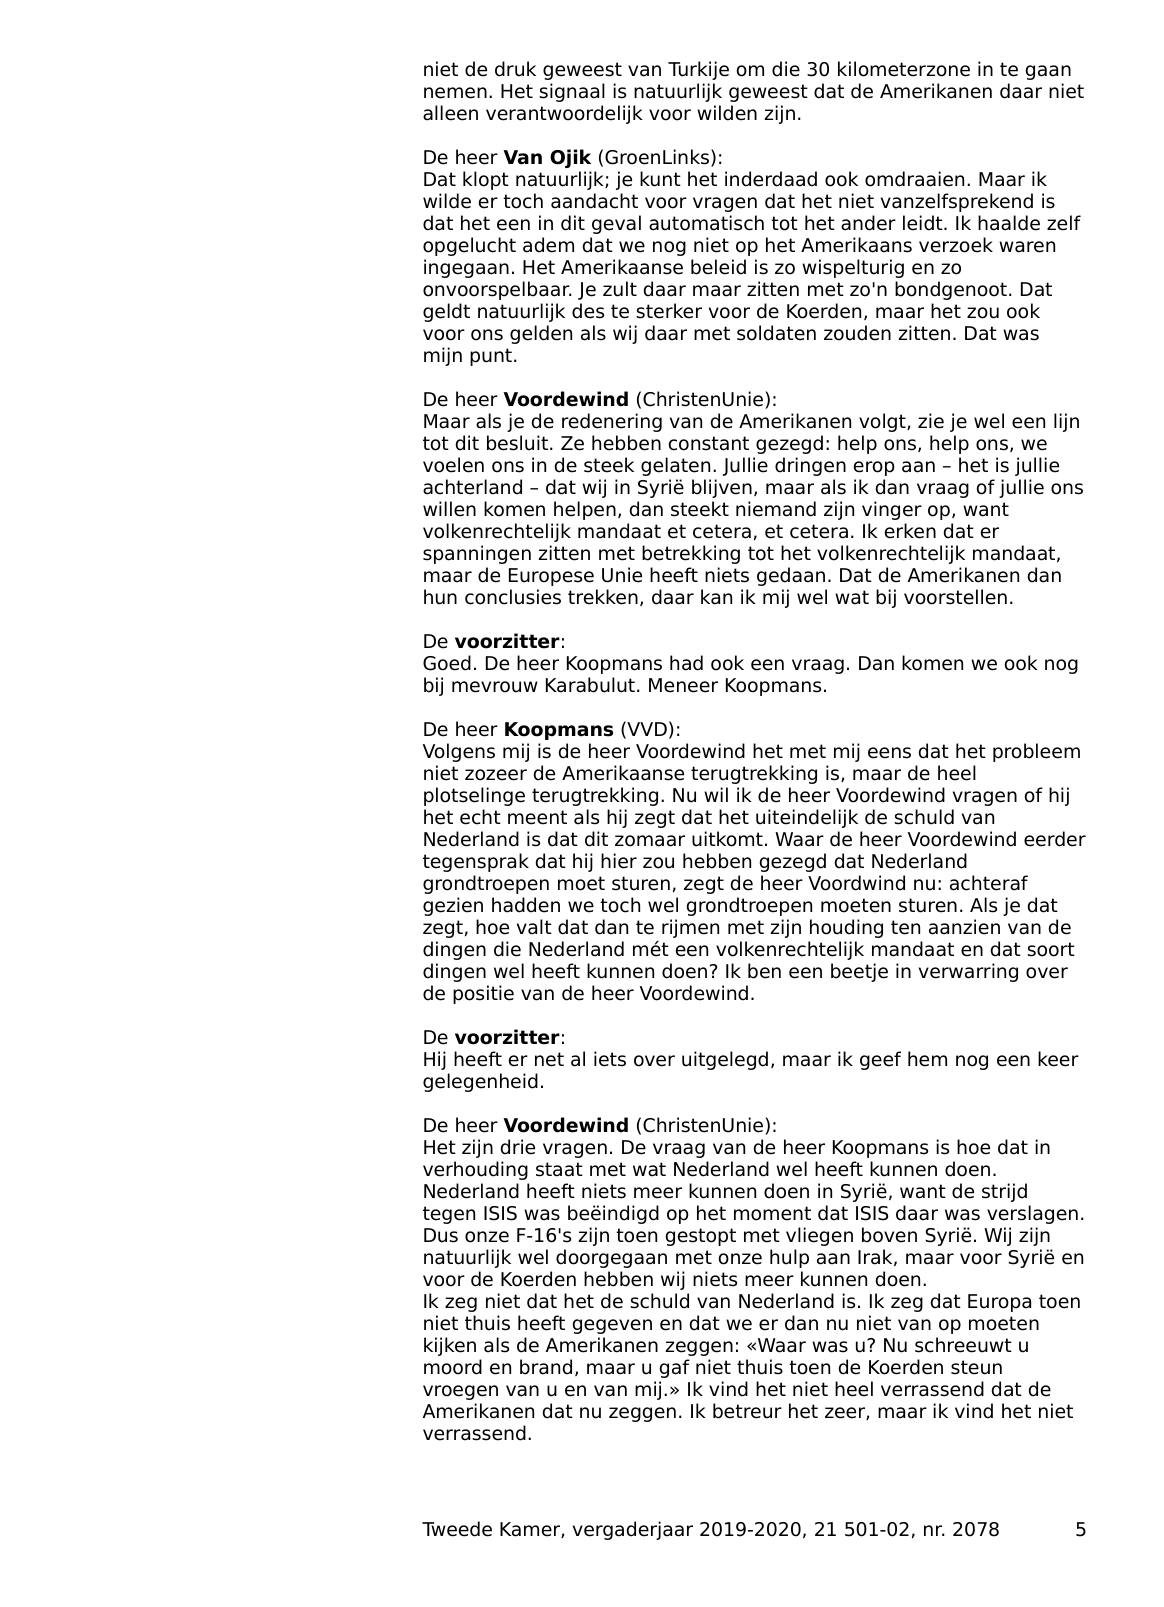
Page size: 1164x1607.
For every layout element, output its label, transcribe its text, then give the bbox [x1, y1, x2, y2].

text Dat klopt natuurlijk; je kunt het inderdaad ook omdraaien. Maar ik wilde er toch aandacht voor vragen dat het niet vanzelfsprekend is dat het een in dit geval automatisch tot het ander leidt. Ik haalde zelf opgelucht adem dat we nog niet op het Amerikaans verzoek waren ingegaan. Het Amerikaanse beleid is zo wispelturig en zo onvoorspelbaar. Je zult daar maar zitten met zo'n bondgenoot. Dat geldt natuurlijk des te sterker voor de Koerden, maar het zou ook voor ons gelden als wij daar met soldaten zouden zitten. Dat was mijn punt. [422, 169, 1087, 367]
text Hij heeft er net al iets over uitgelegd, maar ik geef hem nog een keer gelegenheid. [422, 1049, 1087, 1093]
text Het zijn drie vragen. De vraag van de heer Koopmans is hoe dat in verhouding staat met wat Nederland wel heeft kunnen doen. Nederland heeft niets meer kunnen doen in Syrië, want de strijd tegen ISIS was beëindigd op het moment dat ISIS daar was verslagen. Dus onze F-16's zijn toen gestopt met vliegen boven Syrië. Wij zijn natuurlijk wel doorgegaan met onze hulp aan Irak, maar voor Syrië en voor de Koerden hebben wij niets meer kunnen doen. [422, 1137, 1087, 1291]
text De voorzitter: [422, 631, 1087, 653]
text De heer Koopmans (VVD): [422, 719, 1087, 741]
text De voorzitter: [422, 1027, 1087, 1049]
text De heer Voordewind (ChristenUnie): [422, 1115, 1087, 1137]
text De heer Van Ojik (GroenLinks): [422, 147, 1087, 169]
text Goed. De heer Koopmans had ook een vraag. Dan komen we ook nog bij mevrouw Karabulut. Meneer Koopmans. [422, 653, 1087, 697]
text niet de druk geweest van Turkije om die 30 kilometerzone in te gaan nemen. Het signaal is natuurlijk geweest dat de Amerikanen daar niet alleen verantwoordelijk voor wilden zijn. [422, 59, 1087, 125]
text Maar als je de redenering van de Amerikanen volgt, zie je wel een lijn tot dit besluit. Ze hebben constant gezegd: help ons, help ons, we voelen ons in de steek gelaten. Jullie dringen erop aan – het is jullie achterland – dat wij in Syrië blijven, maar als ik dan vraag of jullie ons willen komen helpen, dan steekt niemand zijn vinger op, want volkenrechtelijk mandaat et cetera, et cetera. Ik erken dat er spanningen zitten met betrekking tot het volkenrechtelijk mandaat, maar de Europese Unie heeft niets gedaan. Dat de Amerikanen dan hun conclusies trekken, daar kan ik mij wel wat bij voorstellen. [422, 411, 1087, 609]
text De heer Voordewind (ChristenUnie): [422, 389, 1087, 411]
text Ik zeg niet dat het de schuld van Nederland is. Ik zeg dat Europa toen niet thuis heeft gegeven en dat we er dan nu niet van op moeten kijken als de Amerikanen zeggen: «Waar was u? Nu schreeuwt u moord en brand, maar u gaf niet thuis toen de Koerden steun vroegen van u en van mij.» Ik vind het niet heel verrassend dat de Amerikanen dat nu zeggen. Ik betreur het zeer, maar ik vind het niet verrassend. [422, 1291, 1087, 1445]
text Volgens mij is de heer Voordewind het met mij eens dat het probleem niet zozeer de Amerikaanse terugtrekking is, maar de heel plotselinge terugtrekking. Nu wil ik de heer Voordewind vragen of hij het echt meent als hij zegt dat het uiteindelijk de schuld van Nederland is dat dit zomaar uitkomt. Waar de heer Voordewind eerder tegensprak dat hij hier zou hebben gezegd dat Nederland grondtroepen moet sturen, zegt de heer Voordwind nu: achteraf gezien hadden we toch wel grondtroepen moeten sturen. Als je dat zegt, hoe valt dat dan te rijmen met zijn houding ten aanzien van de dingen die Nederland mét een volkenrechtelijk mandaat en dat soort dingen wel heeft kunnen doen? Ik ben een beetje in verwarring over de positie van de heer Voordewind. [422, 741, 1087, 1005]
